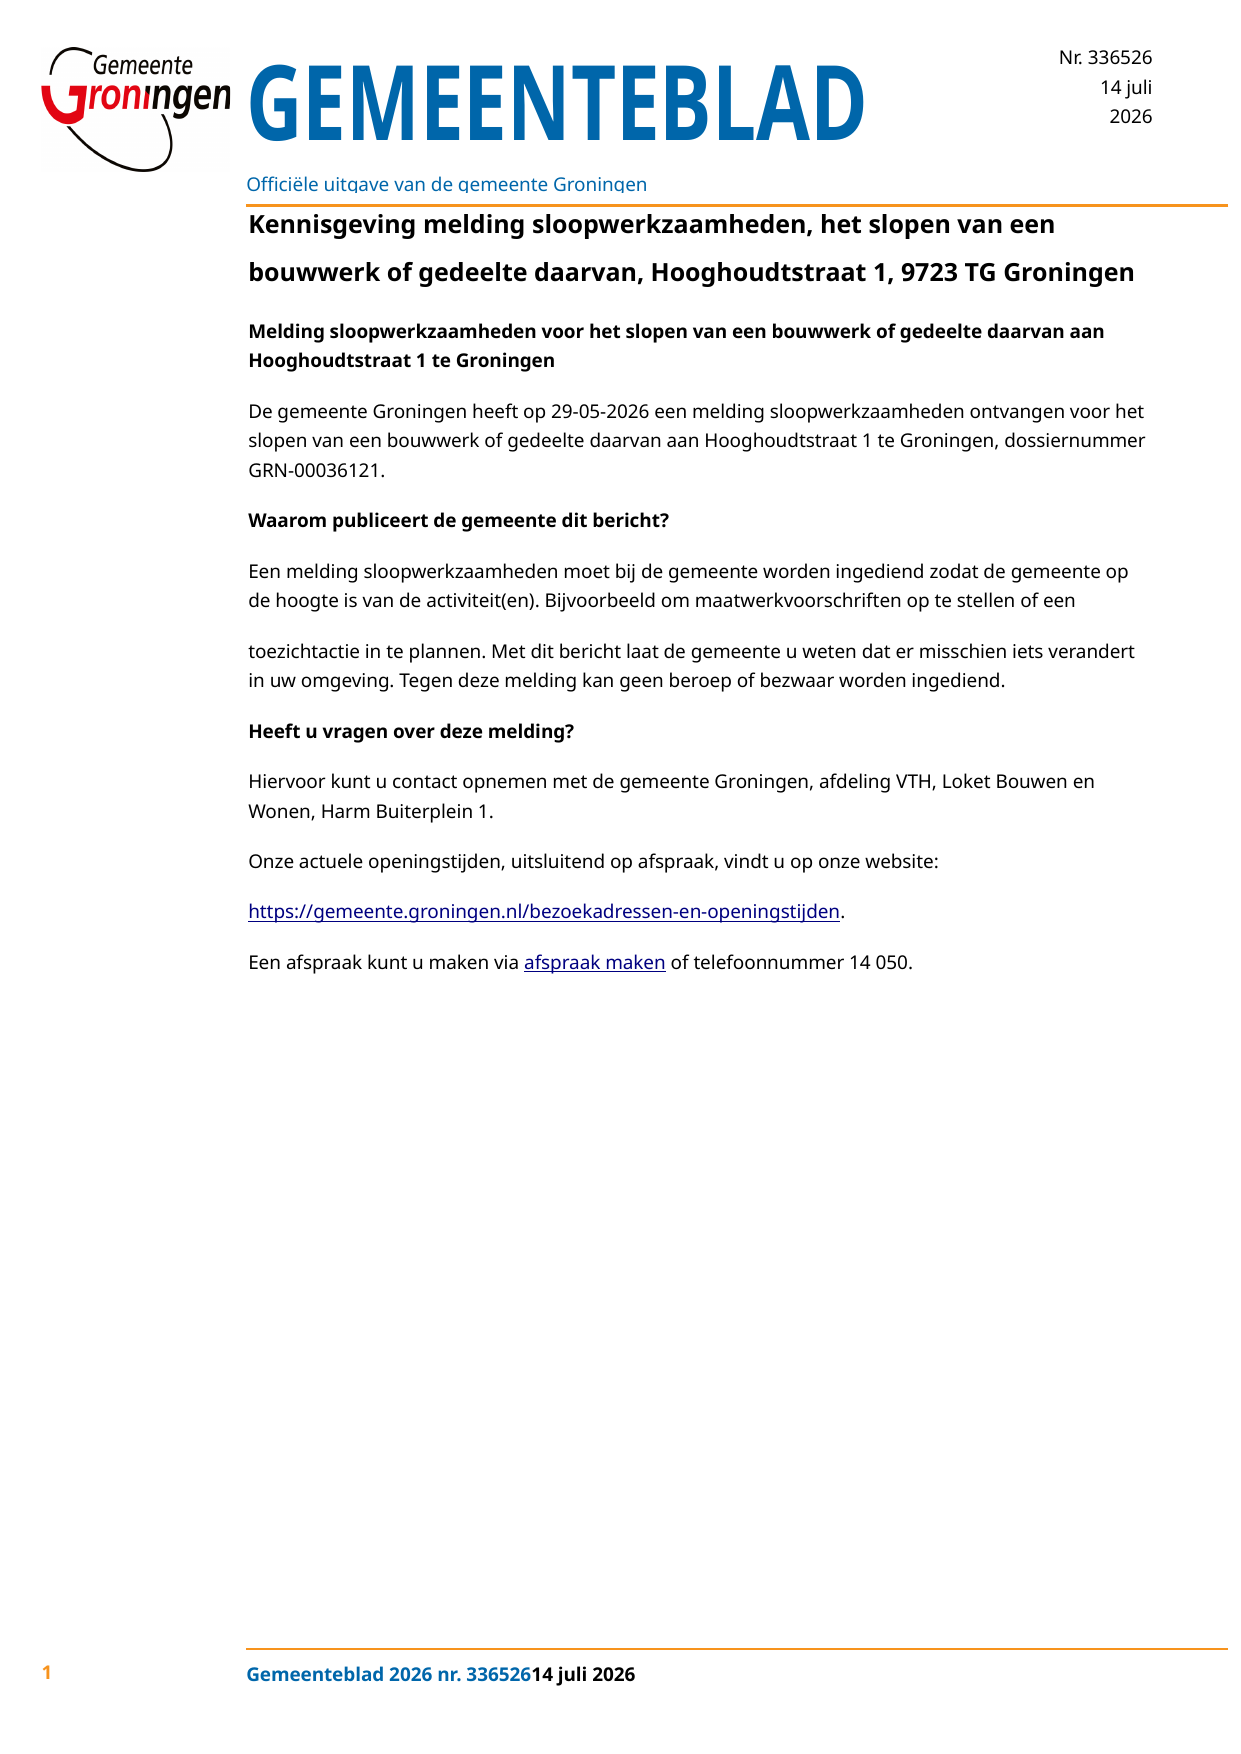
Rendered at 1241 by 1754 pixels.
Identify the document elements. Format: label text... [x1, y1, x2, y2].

text Melding sloopwerkzaamheden voor het slopen van een bouwwerk of gedeelte daarvan aan Hooghoudtstraat 1 te Groningen [248, 318, 1152, 373]
text Onze actuele openingstijden, uitsluitend op afspraak, vindt u op onze website: [248, 848, 1152, 874]
text De gemeente Groningen heeft op 29-05-2026 een melding sloopwerkzaamheden ontvangen voor het slopen van een bouwwerk of gedeelte daarvan aan Hooghoudtstraat 1 te Groningen, dossiernummer GRN-00036121. [248, 398, 1152, 483]
text toezichtactie in te plannen. Met dit bericht laat de gemeente u weten dat er misschien iets verandert in uw omgeving. Tegen deze melding kan geen beroep of bezwaar worden ingediend. [248, 638, 1152, 693]
text Een melding sloopwerkzaamheden moet bij de gemeente worden ingediend zodat de gemeente op de hoogte is van de activiteit(en). Bijvoorbeeld om maatwerkvoorschriften op te stellen of een [248, 558, 1152, 613]
text Hiervoor kunt u contact opnemen met de gemeente Groningen, afdeling VTH, Loket Bouwen en Wonen, Harm Buiterplein 1. [248, 768, 1152, 824]
text Heeft u vragen over deze melding? [248, 718, 1152, 744]
text Waarom publiceert de gemeente dit bericht? [248, 507, 1152, 533]
text Kennisgeving melding sloopwerkzaamheden, het slopen van een bouwwerk of gedeelte daarvan, Hooghoudtstraat 1, 9723 TG Groningen [248, 207, 1152, 288]
picture [41, 47, 231, 172]
text Een afspraak kunt u maken via afspraak maken of telefoonnummer 14 050. [248, 949, 1152, 975]
text https://gemeente.groningen.nl/bezoekadressen-en-openingstijden. [248, 899, 1152, 924]
